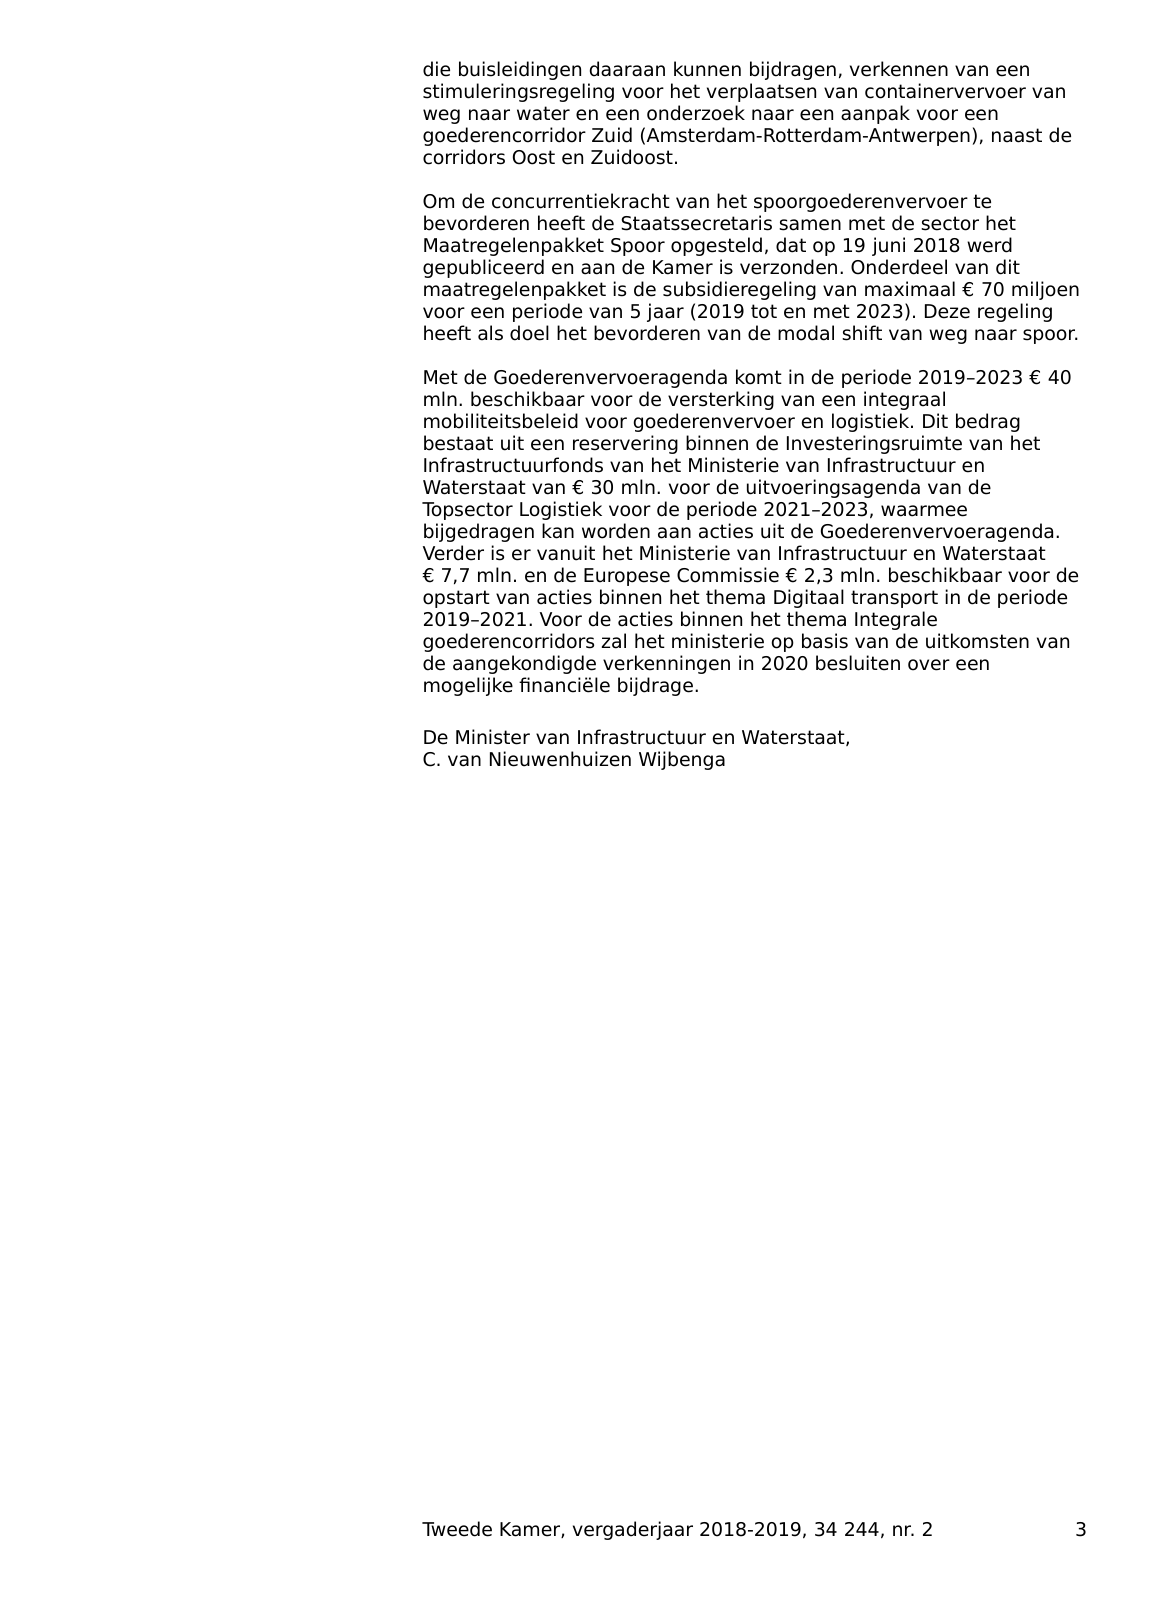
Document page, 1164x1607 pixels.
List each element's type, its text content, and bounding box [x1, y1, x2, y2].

text Om de concurrentiekracht van het spoorgoederenvervoer te bevorderen heeft de Staatssecretaris samen met de sector het Maatregelenpakket Spoor opgesteld, dat op 19 juni 2018 werd gepubliceerd en aan de Kamer is verzonden. Onderdeel van dit maatregelenpakket is de subsidieregeling van maximaal € 70 miljoen voor een periode van 5 jaar (2019 tot en met 2023). Deze regeling heeft als doel het bevorderen van de modal shift van weg naar spoor. [422, 191, 1087, 345]
text die buisleidingen daaraan kunnen bijdragen, verkennen van een stimuleringsregeling voor het verplaatsen van containervervoer van weg naar water en een onderzoek naar een aanpak voor een goederencorridor Zuid (Amsterdam-Rotterdam-Antwerpen), naast de corridors Oost en Zuidoost. [422, 59, 1087, 169]
text De Minister van Infrastructuur en Waterstaat, C. van Nieuwenhuizen Wijbenga [422, 727, 1087, 771]
text Met de Goederenvervoeragenda komt in de periode 2019–2023 € 40 mln. beschikbaar voor de versterking van een integraal mobiliteitsbeleid voor goederenvervoer en logistiek. Dit bedrag bestaat uit een reservering binnen de Investeringsruimte van het Infrastructuurfonds van het Ministerie van Infrastructuur en Waterstaat van € 30 mln. voor de uitvoeringsagenda van de Topsector Logistiek voor de periode 2021–2023, waarmee bijgedragen kan worden aan acties uit de Goederenvervoeragenda. Verder is er vanuit het Ministerie van Infrastructuur en Waterstaat € 7,7 mln. en de Europese Commissie € 2,3 mln. beschikbaar voor de opstart van acties binnen het thema Digitaal transport in de periode 2019–2021. Voor de acties binnen het thema Integrale goederencorridors zal het ministerie op basis van de uitkomsten van de aangekondigde verkenningen in 2020 besluiten over een mogelijke financiële bijdrage. [422, 367, 1087, 697]
